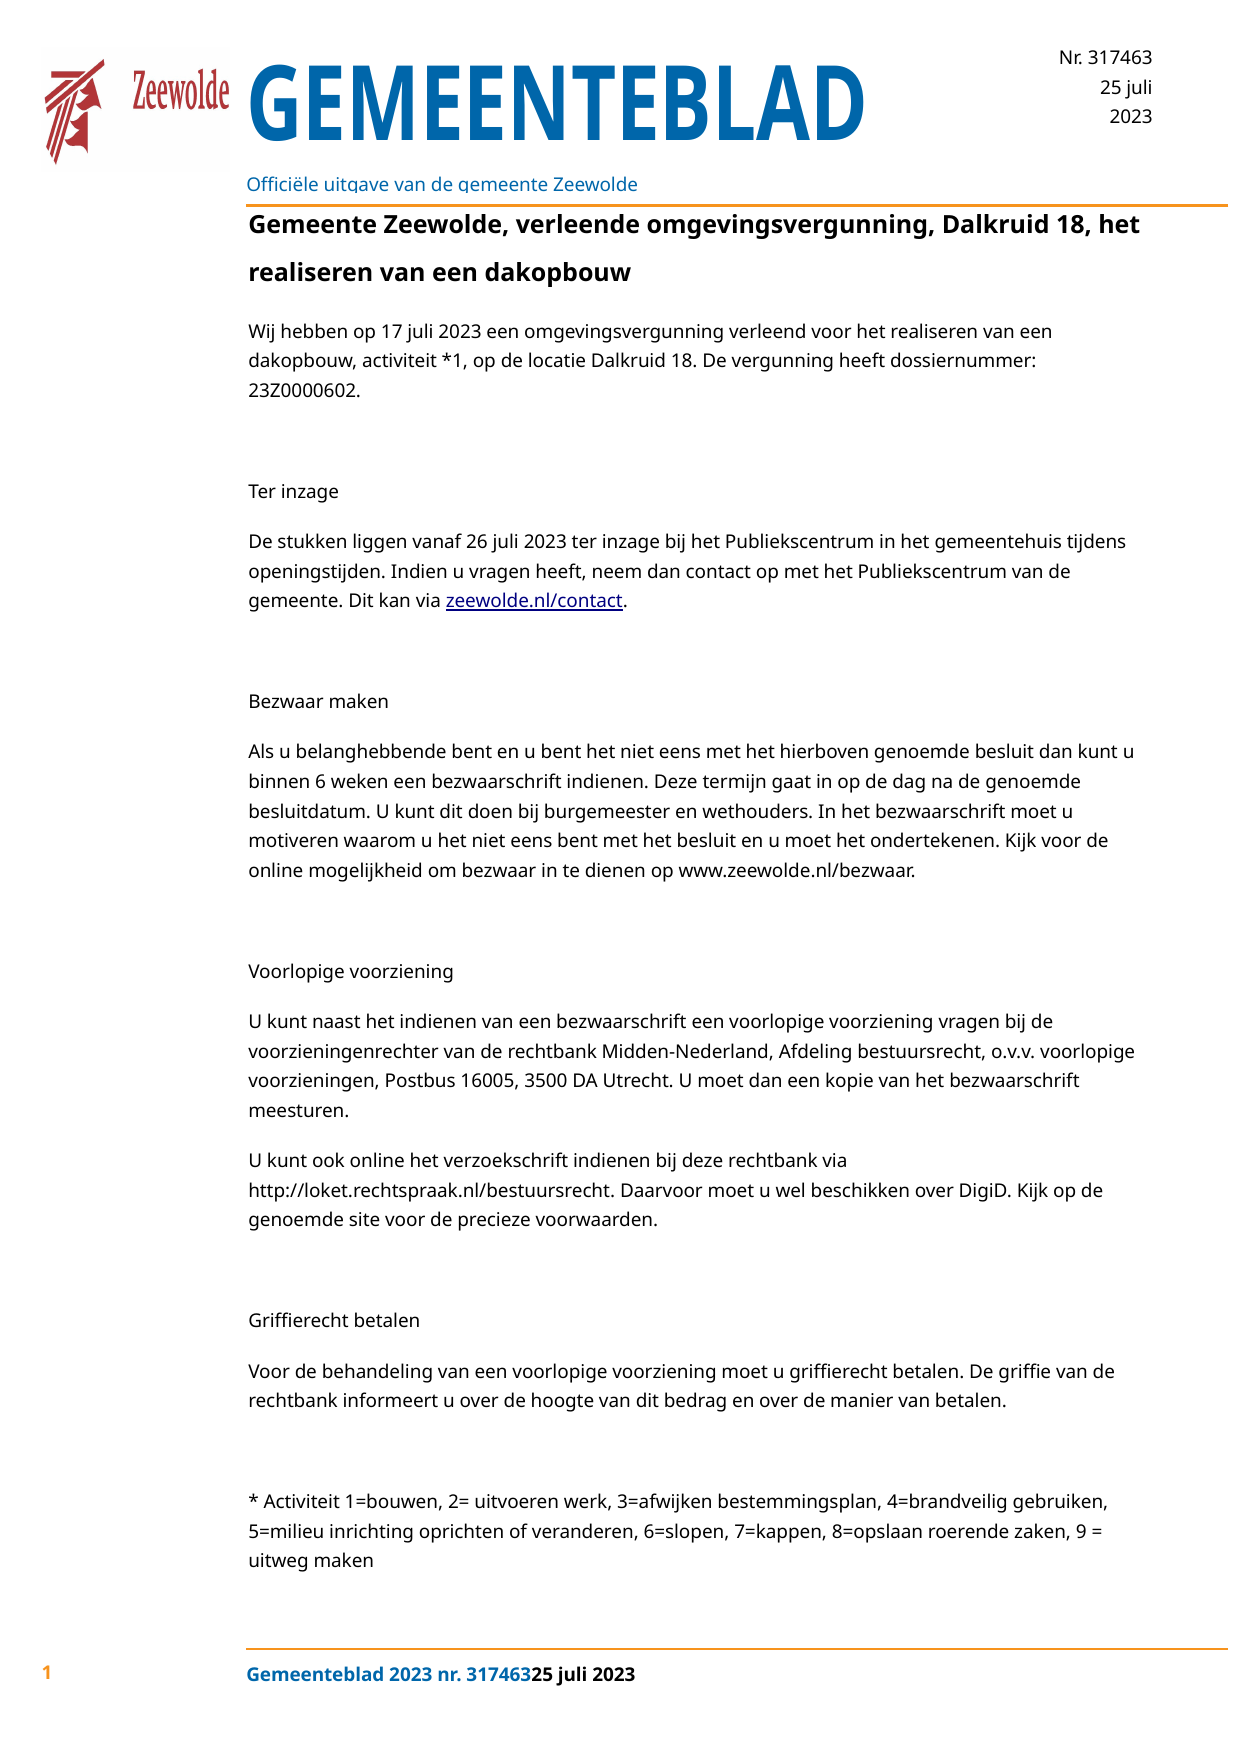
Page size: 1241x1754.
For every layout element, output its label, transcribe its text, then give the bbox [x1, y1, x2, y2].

text Bezwaar maken [248, 688, 1152, 714]
text Wij hebben op 17 juli 2023 een omgevingsvergunning verleend voor het realiseren van een dakopbouw, activiteit *1, op de locatie Dalkruid 18. De vergunning heeft dossiernummer: 23Z0000602. [248, 318, 1152, 403]
text U kunt ook online het verzoekschrift indienen bij deze rechtbank via http://loket.rechtspraak.nl/bestuursrecht. Daarvoor moet u wel beschikken over DigiD. Kijk op de genoemde site voor de precieze voorwaarden. [248, 1147, 1152, 1232]
picture [41, 47, 231, 172]
text De stukken liggen vanaf 26 juli 2023 ter inzage bij het Publiekscentrum in het gemeentehuis tijdens openingstijden. Indien u vragen heeft, neem dan contact op met het Publiekscentrum van de gemeente. Dit kan via zeewolde.nl/contact. [248, 528, 1152, 613]
text Ter inzage [248, 478, 1152, 504]
text Gemeente Zeewolde, verleende omgevingsvergunning, Dalkruid 18, het realiseren van een dakopbouw [248, 207, 1152, 288]
text Griffierecht betalen [248, 1307, 1152, 1333]
text Voor de behandeling van een voorlopige voorziening moet u griffierecht betalen. De griffie van de rechtbank informeert u over de hoogte van dit bedrag en over de manier van betalen. [248, 1358, 1152, 1413]
text Voorlopige voorziening [248, 958, 1152, 984]
text U kunt naast het indienen van een bezwaarschrift een voorlopige voorziening vragen bij de voorzieningenrechter van de rechtbank Midden-Nederland, Afdeling bestuursrecht, o.v.v. voorlopige voorzieningen, Postbus 16005, 3500 DA Utrecht. U moet dan een kopie van het bezwaarschrift meesturen. [248, 1008, 1152, 1123]
text * Activiteit 1=bouwen, 2= uitvoeren werk, 3=afwijken bestemmingsplan, 4=brandveilig gebruiken, 5=milieu inrichting oprichten of veranderen, 6=slopen, 7=kappen, 8=opslaan roerende zaken, 9 = uitweg maken [248, 1488, 1152, 1573]
text Als u belanghebbende bent en u bent het niet eens met het hierboven genoemde besluit dan kunt u binnen 6 weken een bezwaarschrift indienen. Deze termijn gaat in op de dag na de genoemde besluitdatum. U kunt dit doen bij burgemeester en wethouders. In het bezwaarschrift moet u motiveren waarom u het niet eens bent met het besluit en u moet het ondertekenen. Kijk voor de online mogelijkheid om bezwaar in te dienen op www.zeewolde.nl/bezwaar. [248, 739, 1152, 883]
